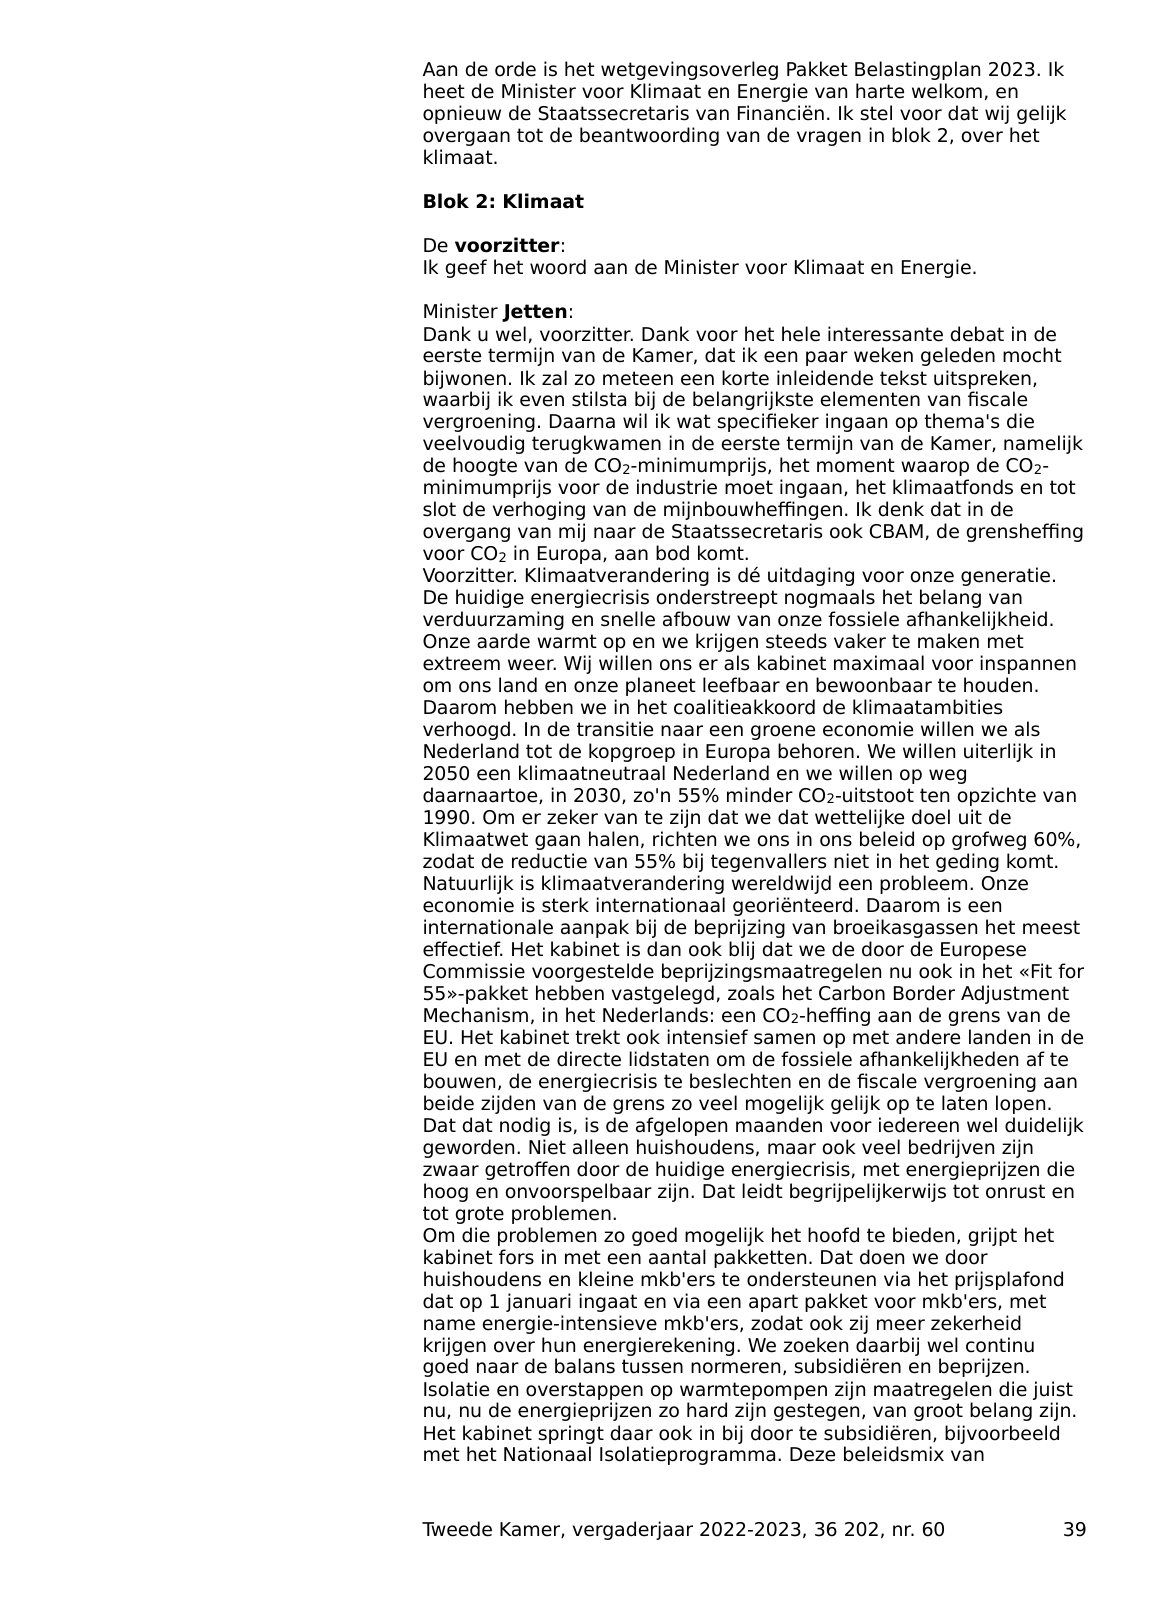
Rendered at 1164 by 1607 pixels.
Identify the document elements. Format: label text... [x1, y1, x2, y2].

subtitle Blok 2: Klimaat [422, 191, 1087, 213]
text Voorzitter. Klimaatverandering is dé uitdaging voor onze generatie. De huidige energiecrisis onderstreept nogmaals het belang van verduurzaming en snelle afbouw van onze fossiele afhankelijkheid. Onze aarde warmt op en we krijgen steeds vaker te maken met extreem weer. Wij willen ons er als kabinet maximaal voor inspannen om ons land en onze planeet leefbaar en bewoonbaar te houden. Daarom hebben we in het coalitieakkoord de klimaatambities verhoogd. In de transitie naar een groene economie willen we als Nederland tot de kopgroep in Europa behoren. We willen uiterlijk in 2050 een klimaatneutraal Nederland en we willen op weg daarnaartoe, in 2030, zo'n 55% minder CO2-uitstoot ten opzichte van 1990. Om er zeker van te zijn dat we dat wettelijke doel uit de Klimaatwet gaan halen, richten we ons in ons beleid op grofweg 60%, zodat de reductie van 55% bij tegenvallers niet in het geding komt. [422, 565, 1087, 873]
text Ik geef het woord aan de Minister voor Klimaat en Energie. [422, 257, 1087, 279]
text Aan de orde is het wetgevingsoverleg Pakket Belastingplan 2023. Ik heet de Minister voor Klimaat en Energie van harte welkom, en opnieuw de Staatssecretaris van Financiën. Ik stel voor dat wij gelijk overgaan tot de beantwoording van de vragen in blok 2, over het klimaat. [422, 59, 1087, 169]
text Minister Jetten: [422, 301, 1087, 323]
text Om die problemen zo goed mogelijk het hoofd te bieden, grijpt het kabinet fors in met een aantal pakketten. Dat doen we door huishoudens en kleine mkb'ers te ondersteunen via het prijsplafond dat op 1 januari ingaat en via een apart pakket voor mkb'ers, met name energie-intensieve mkb'ers, zodat ook zij meer zekerheid krijgen over hun energierekening. We zoeken daarbij wel continu goed naar de balans tussen normeren, subsidiëren en beprijzen. Isolatie en overstappen op warmtepompen zijn maatregelen die juist nu, nu de energieprijzen zo hard zijn gestegen, van groot belang zijn. Het kabinet springt daar ook in bij door te subsidiëren, bijvoorbeeld met het Nationaal Isolatieprogramma. Deze beleidsmix van [422, 1224, 1087, 1466]
text Dank u wel, voorzitter. Dank voor het hele interessante debat in de eerste termijn van de Kamer, dat ik een paar weken geleden mocht bijwonen. Ik zal zo meteen een korte inleidende tekst uitspreken, waarbij ik even stilsta bij de belangrijkste elementen van fiscale vergroening. Daarna wil ik wat specifieker ingaan op thema's die veelvoudig terugkwamen in de eerste termijn van de Kamer, namelijk de hoogte van de CO2-minimumprijs, het moment waarop de CO2-minimumprijs voor de industrie moet ingaan, het klimaatfonds en tot slot de verhoging van de mijnbouwheffingen. Ik denk dat in de overgang van mij naar de Staatssecretaris ook CBAM, de grensheffing voor CO2 in Europa, aan bod komt. [422, 323, 1087, 565]
text De voorzitter: [422, 235, 1087, 257]
text Natuurlijk is klimaatverandering wereldwijd een probleem. Onze economie is sterk internationaal georiënteerd. Daarom is een internationale aanpak bij de beprijzing van broeikasgassen het meest effectief. Het kabinet is dan ook blij dat we de door de Europese Commissie voorgestelde beprijzingsmaatregelen nu ook in het «Fit for 55»-pakket hebben vastgelegd, zoals het Carbon Border Adjustment Mechanism, in het Nederlands: een CO2-heffing aan de grens van de EU. Het kabinet trekt ook intensief samen op met andere landen in de EU en met de directe lidstaten om de fossiele afhankelijkheden af te bouwen, de energiecrisis te beslechten en de fiscale vergroening aan beide zijden van de grens zo veel mogelijk gelijk op te laten lopen. Dat dat nodig is, is de afgelopen maanden voor iedereen wel duidelijk geworden. Niet alleen huishoudens, maar ook veel bedrijven zijn zwaar getroffen door de huidige energiecrisis, met energieprijzen die hoog en onvoorspelbaar zijn. Dat leidt begrijpelijkerwijs tot onrust en tot grote problemen. [422, 873, 1087, 1224]
